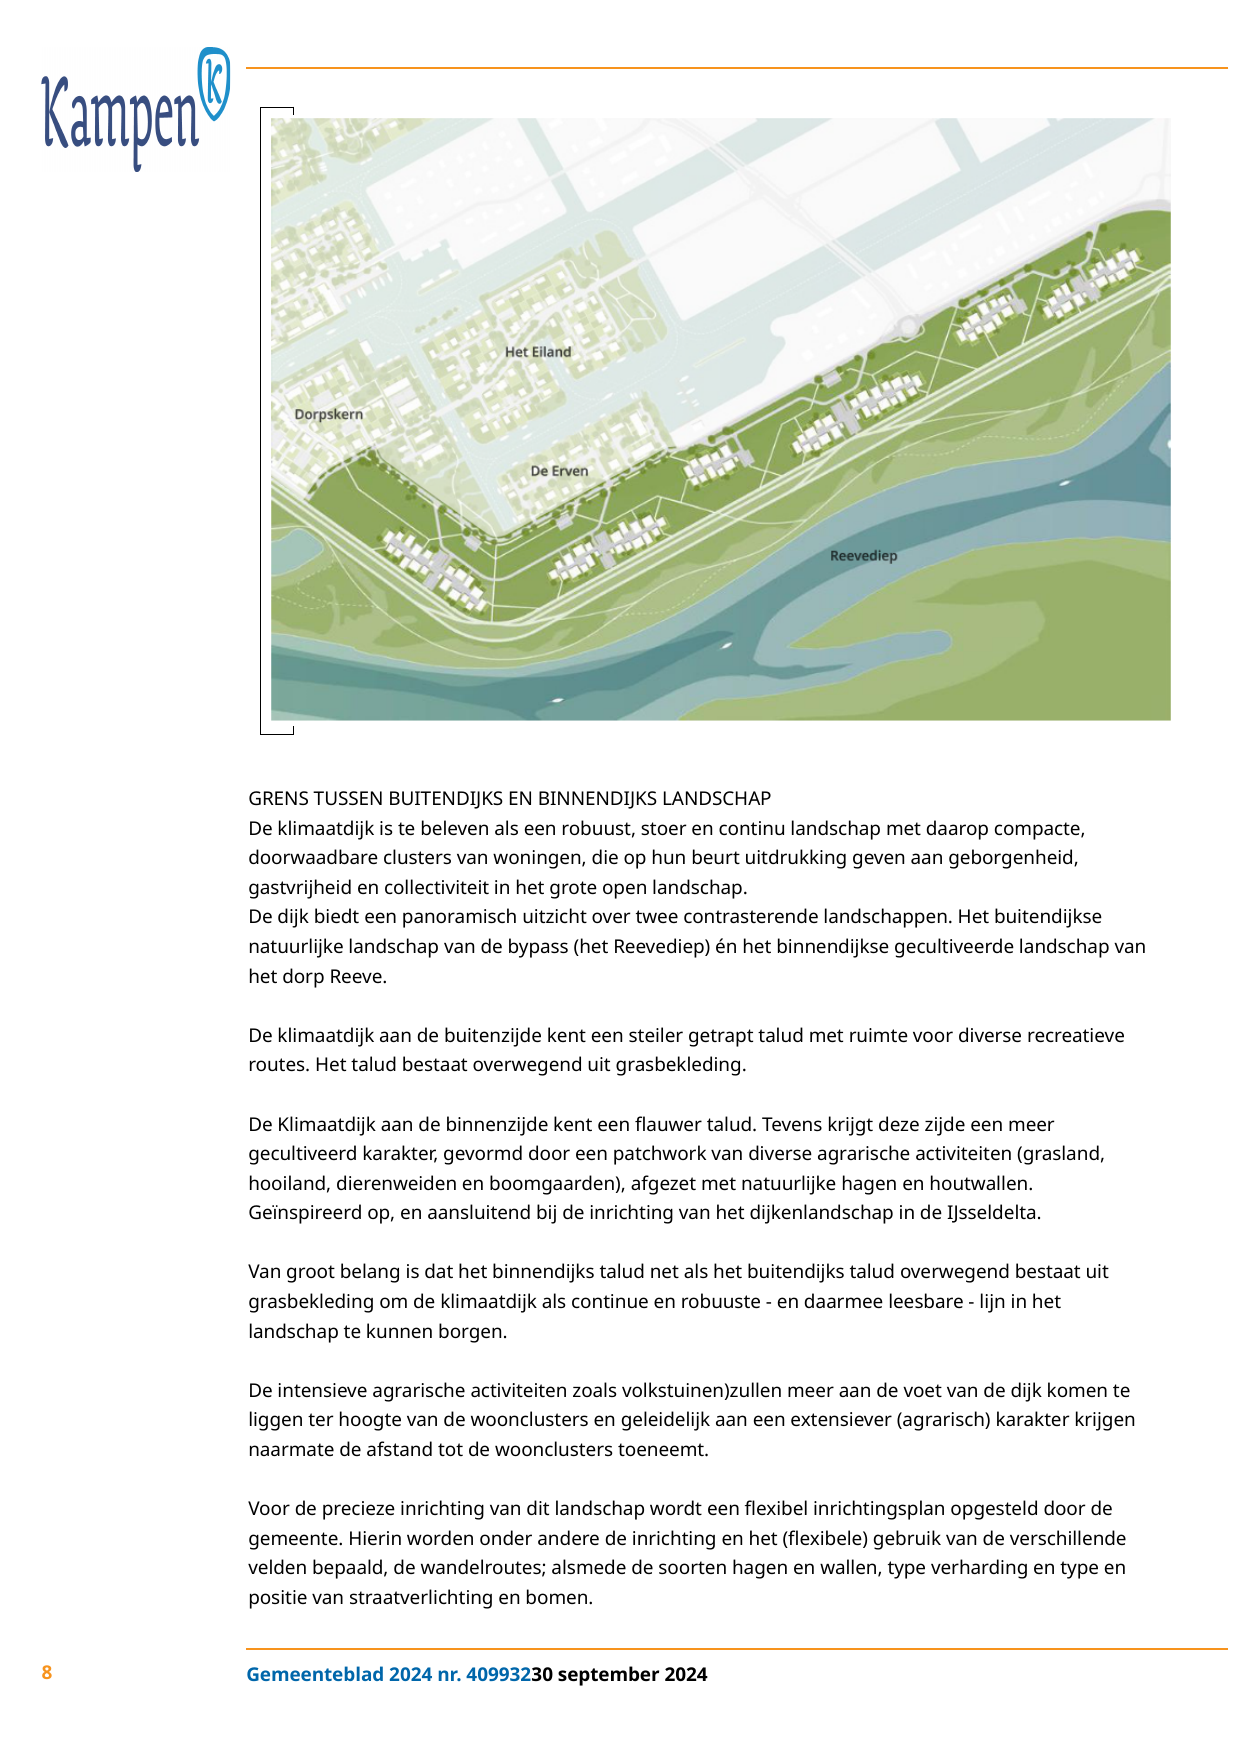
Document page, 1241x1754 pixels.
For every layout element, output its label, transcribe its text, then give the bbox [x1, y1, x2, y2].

text GRENS TUSSEN BUITENDIJKS EN BINNENDIJKS LANDSCHAP [248, 785, 1152, 811]
text Voor de precieze inrichting van dit landschap wordt een flexibel inrichtingsplan opgesteld door de gemeente. Hierin worden onder andere de inrichting en het (flexibele) gebruik van de verschillende velden bepaald, de wandelroutes; alsmede de soorten hagen en wallen, type verharding en type en positie van straatverlichting en bomen. [248, 1495, 1152, 1610]
text Geïnspireerd op, en aansluitend bij de inrichting van het dijkenlandschap in de IJsseldelta. [248, 1199, 1152, 1225]
text De klimaatdijk is te beleven als een robuust, stoer en continu landschap met daarop compacte, doorwaadbare clusters van woningen, die op hun beurt uitdrukking geven aan geborgenheid, gastvrijheid en collectiviteit in het grote open landschap. [248, 815, 1152, 900]
text Van groot belang is dat het binnendijks talud net als het buitendijks talud overwegend bestaat uit grasbekleding om de klimaatdijk als continue en robuuste - en daarmee leesbare - lijn in het landschap te kunnen borgen. [248, 1259, 1152, 1343]
text De intensieve agrarische activiteiten zoals volkstuinen)zullen meer aan de voet van de dijk komen te liggen ter hoogte van de woonclusters en geleidelijk aan een extensiever (agrarisch) karakter krijgen naarmate de afstand tot de woonclusters toeneemt. [248, 1377, 1152, 1462]
picture [41, 47, 231, 172]
picture [268, 115, 1173, 726]
text De klimaatdijk aan de buitenzijde kent een steiler getrapt talud met ruimte voor diverse recreatieve routes. Het talud bestaat overwegend uit grasbekleding. [248, 1022, 1152, 1077]
text De Klimaatdijk aan de binnenzijde kent een flauwer talud. Tevens krijgt deze zijde een meer gecultiveerd karakter, gevormd door een patchwork van diverse agrarische activiteiten (grasland, hooiland, dierenweiden en boomgaarden), afgezet met natuurlijke hagen en houtwallen. [248, 1111, 1152, 1196]
text De dijk biedt een panoramisch uitzicht over twee contrasterende landschappen. Het buitendijkse natuurlijke landschap van de bypass (het Reevediep) én het binnendijkse gecultiveerde landschap van het dorp Reeve. [248, 904, 1152, 988]
